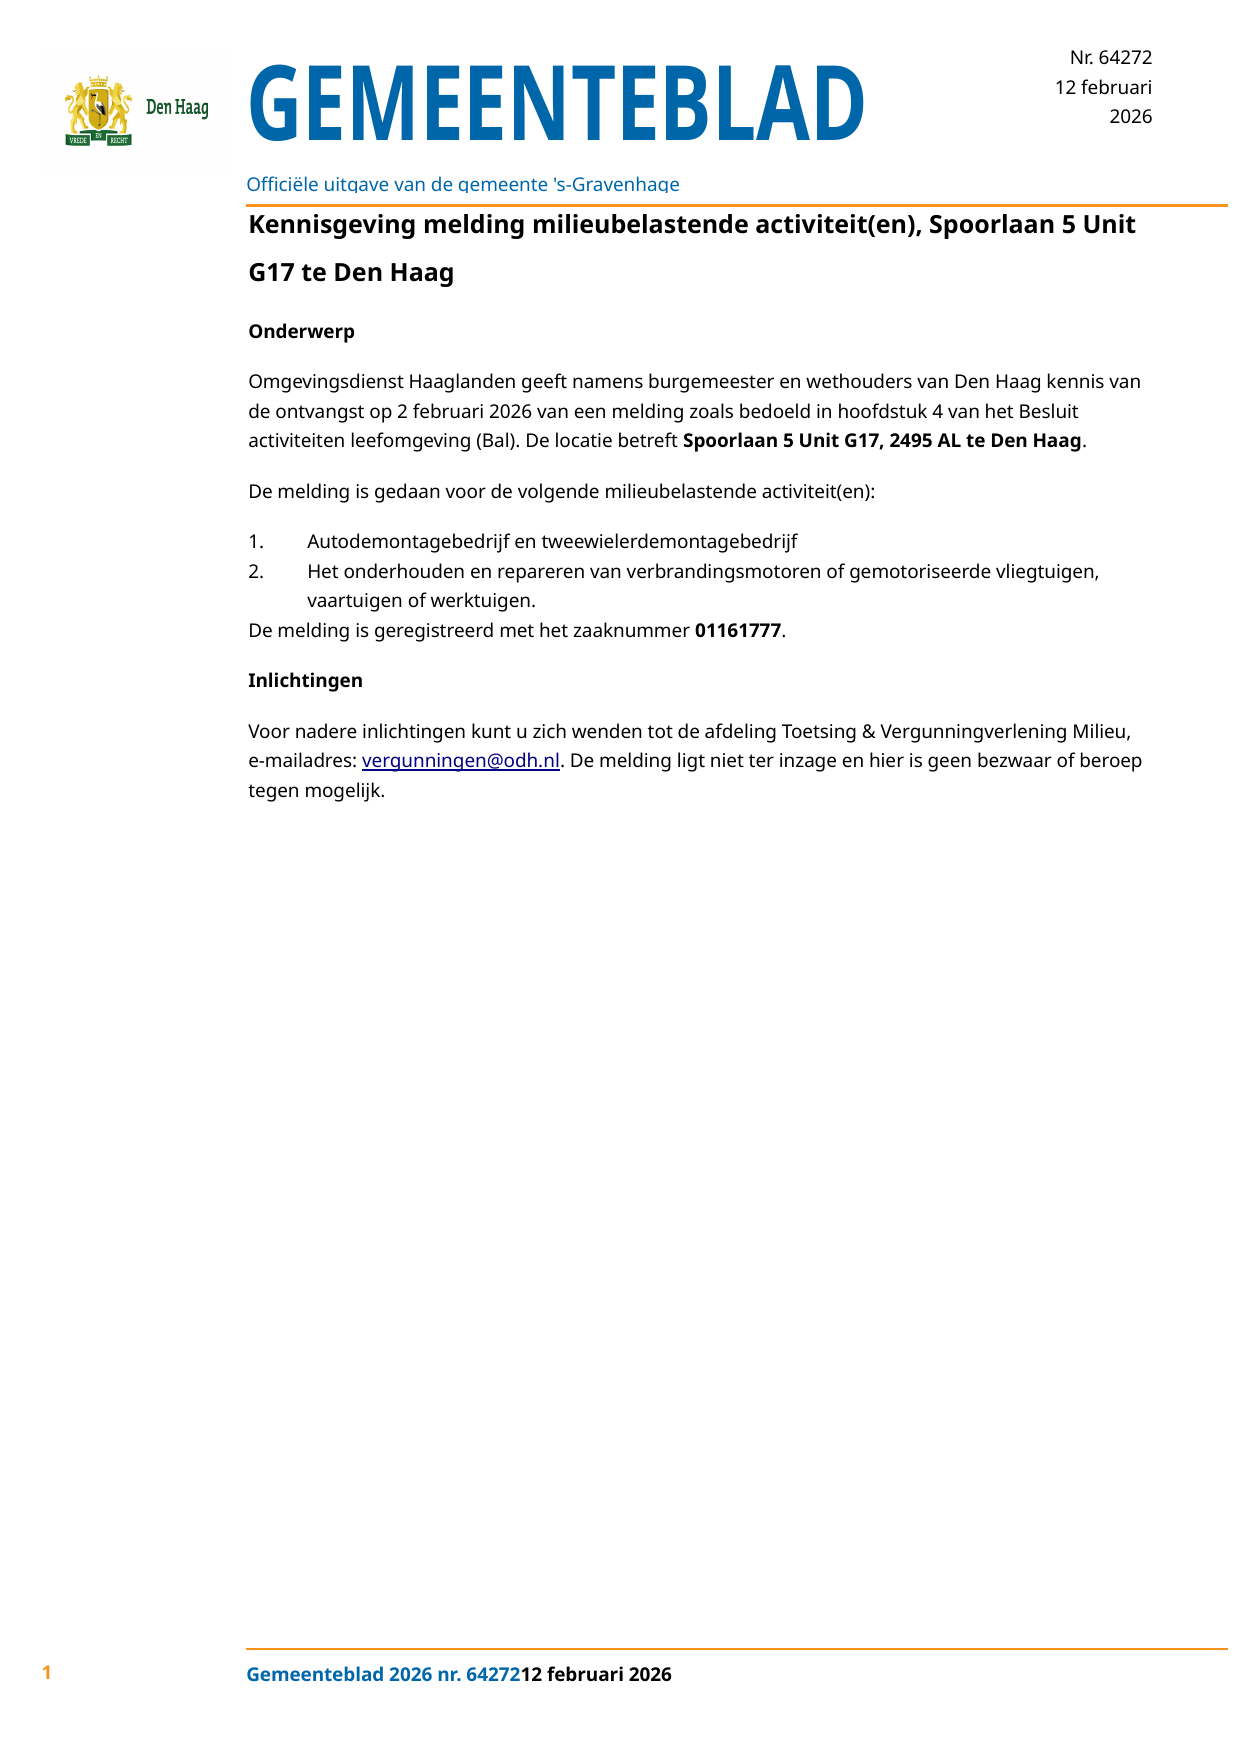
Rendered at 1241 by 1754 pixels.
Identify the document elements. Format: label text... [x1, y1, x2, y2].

text De melding is geregistreerd met het zaaknummer 01161777. [248, 617, 1152, 643]
text De melding is gedaan voor de volgende milieubelastende activiteit(en): [248, 478, 1152, 504]
text Omgevingsdienst Haaglanden geeft namens burgemeester en wethouders van Den Haag kennis van de ontvangst op 2 februari 2026 van een melding zoals bedoeld in hoofdstuk 4 van het Besluit activiteiten leefomgeving (Bal). De locatie betreft Spoorlaan 5 Unit G17, 2495 AL te Den Haag. [248, 368, 1152, 453]
text Voor nadere inlichtingen kunt u zich wenden tot de afdeling Toetsing & Vergunningverlening Milieu, e-mailadres: vergunningen@odh.nl. De melding ligt niet ter inzage en hier is geen bezwaar of beroep tegen mogelijk. [248, 718, 1152, 803]
text Kennisgeving melding milieubelastende activiteit(en), Spoorlaan 5 Unit G17 te Den Haag [248, 207, 1152, 288]
text Onderwerp [248, 318, 1152, 344]
list Het onderhouden en repareren van verbrandingsmotoren of gemotoriseerde vliegtuigen, vaartuigen of werktuigen. [248, 558, 1152, 613]
text Inlichtingen [248, 667, 1152, 693]
picture [41, 47, 231, 172]
list Autodemontagebedrijf en tweewielerdemontagebedrijf [248, 528, 1152, 554]
